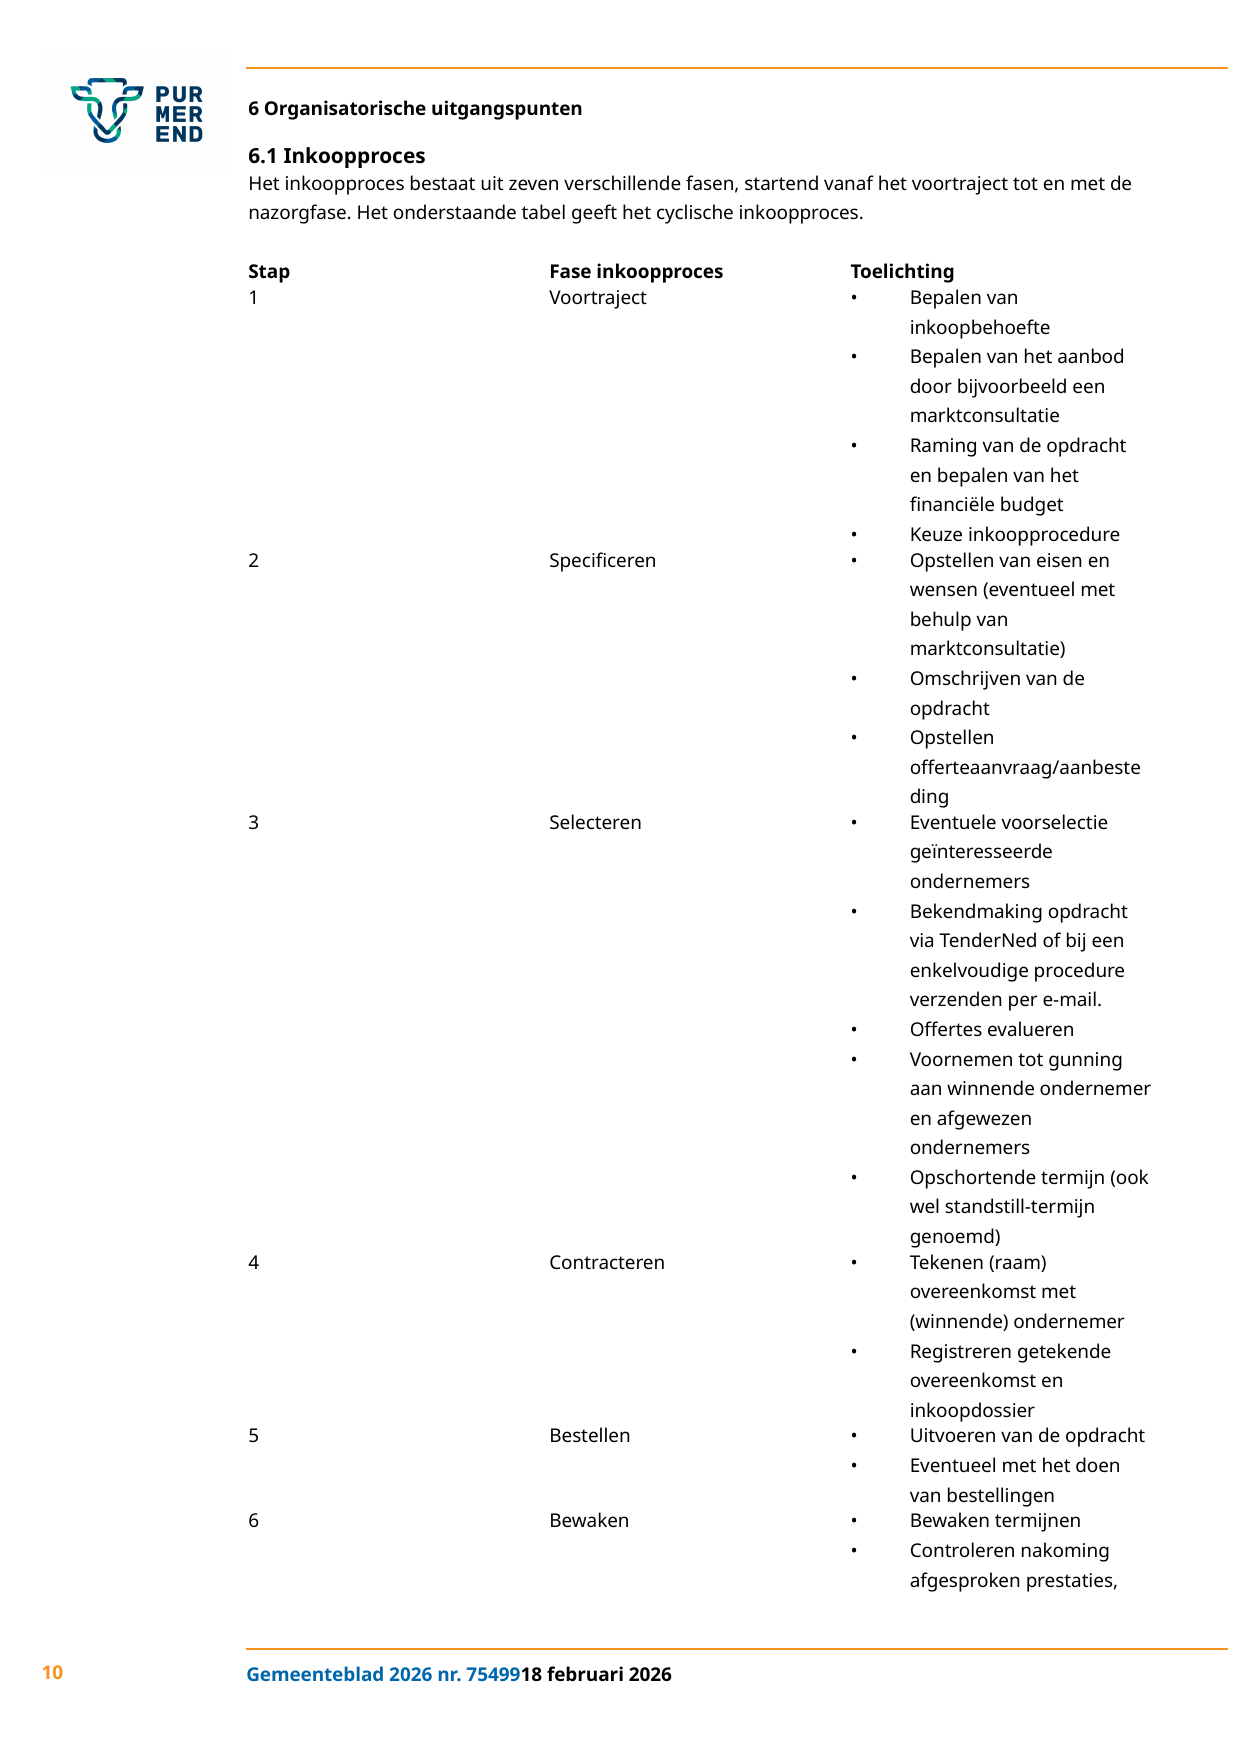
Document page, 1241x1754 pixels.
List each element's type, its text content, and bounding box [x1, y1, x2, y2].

table_cell 6 [248, 1508, 549, 1592]
table_cell Eventuele voorselectie geïnteresseerde ondernemers Bekendmaking opdracht via TenderNed of bij een enkelvoudige procedure verzenden per e-mail. Offertes evalueren Voornemen tot gunning aan winnende ondernemer en afgewezen ondernemers Opschortende termijn (ook wel standstill-termijn genoemd) [850, 809, 1152, 1249]
picture [41, 47, 231, 172]
table_cell 1 [248, 284, 549, 547]
table_cell 3 [248, 809, 549, 1249]
table_cell Contracteren [549, 1249, 850, 1423]
table_cell Selecteren [549, 809, 850, 1249]
text Het inkoopproces bestaat uit zeven verschillende fasen, startend vanaf het voortraject tot en met de nazorgfase. Het onderstaande tabel geeft het cyclische inkoopproces. [248, 170, 1152, 225]
table_cell Bepalen van inkoopbehoefte Bepalen van het aanbod door bijvoorbeeld een marktconsultatie Raming van de opdracht en bepalen van het financiële budget Keuze inkoopprocedure [850, 284, 1152, 547]
table_cell 2 [248, 547, 549, 809]
table_cell Uitvoeren van de opdracht Eventueel met het doen van bestellingen [850, 1423, 1152, 1508]
table_cell Tekenen (raam) overeenkomst met (winnende) ondernemer Registreren getekende overeenkomst en inkoopdossier [850, 1249, 1152, 1423]
table_cell Bestellen [549, 1423, 850, 1508]
table_cell Bewaken termijnen Controleren nakoming afgesproken prestaties, [850, 1508, 1152, 1592]
table_cell 4 [248, 1249, 549, 1423]
text 6.1 Inkoopproces [248, 141, 1152, 170]
table_header Fase inkoopproces [549, 259, 850, 284]
table_cell Bewaken [549, 1508, 850, 1592]
table_cell Voortraject [549, 284, 850, 547]
table_header Toelichting [850, 259, 1152, 284]
table_cell Opstellen van eisen en wensen (eventueel met behulp van marktconsultatie) Omschrijven van de opdracht Opstellen offerteaanvraag/aanbesteding [850, 547, 1152, 809]
text 6 Organisatorische uitgangspunten [248, 95, 1152, 121]
table_cell 5 [248, 1423, 549, 1508]
table_cell Specificeren [549, 547, 850, 809]
table_header Stap [248, 259, 549, 284]
